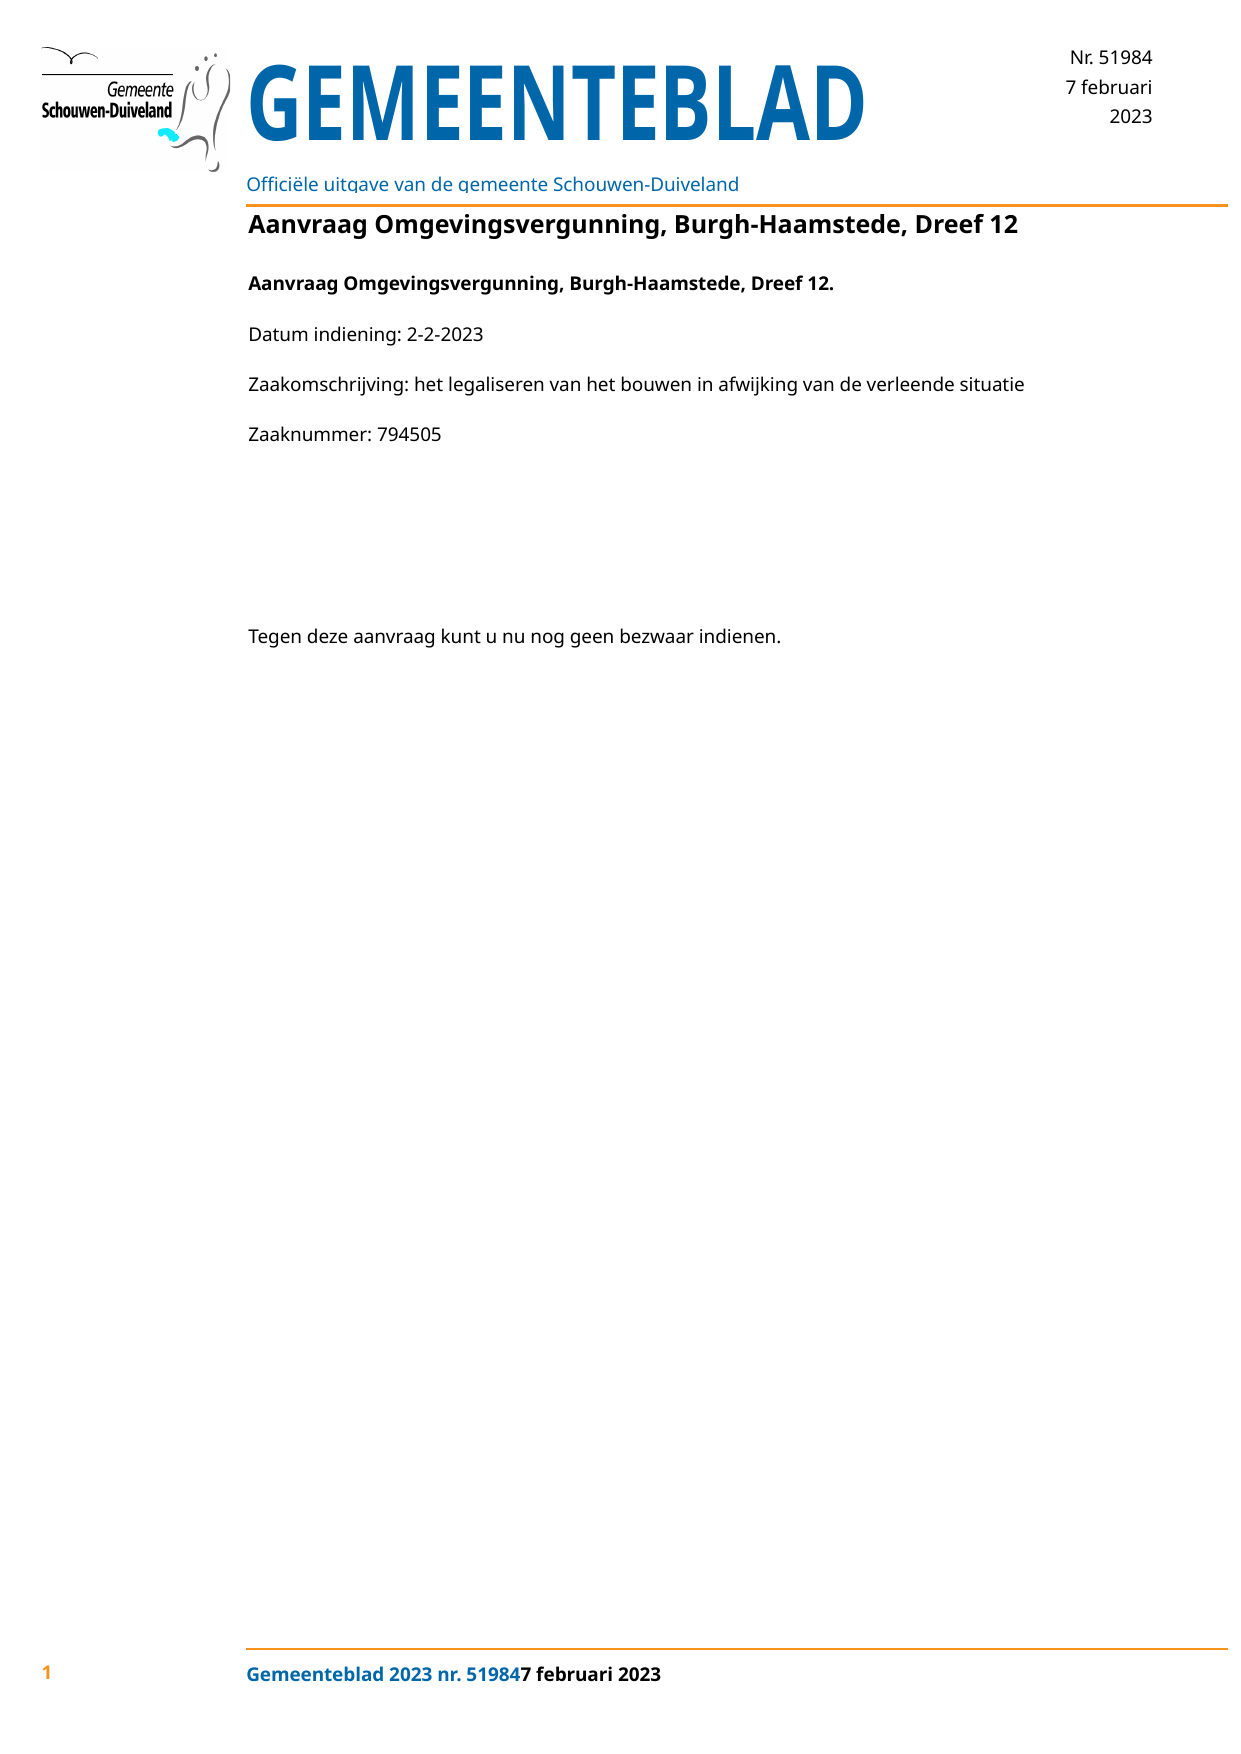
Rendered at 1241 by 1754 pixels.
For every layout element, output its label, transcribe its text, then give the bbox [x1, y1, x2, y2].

text Zaakomschrijving: het legaliseren van het bouwen in afwijking van de verleende situatie [248, 371, 1152, 397]
text Zaaknummer: 794505 [248, 422, 1152, 447]
text Datum indiening: 2-2-2023 [248, 321, 1152, 346]
text Aanvraag Omgevingsvergunning, Burgh-Haamstede, Dreef 12. [248, 270, 1152, 296]
text Tegen deze aanvraag kunt u nu nog geen bezwaar indienen. [248, 623, 1152, 649]
text Aanvraag Omgevingsvergunning, Burgh-Haamstede, Dreef 12 [248, 207, 1152, 241]
picture [41, 47, 231, 172]
